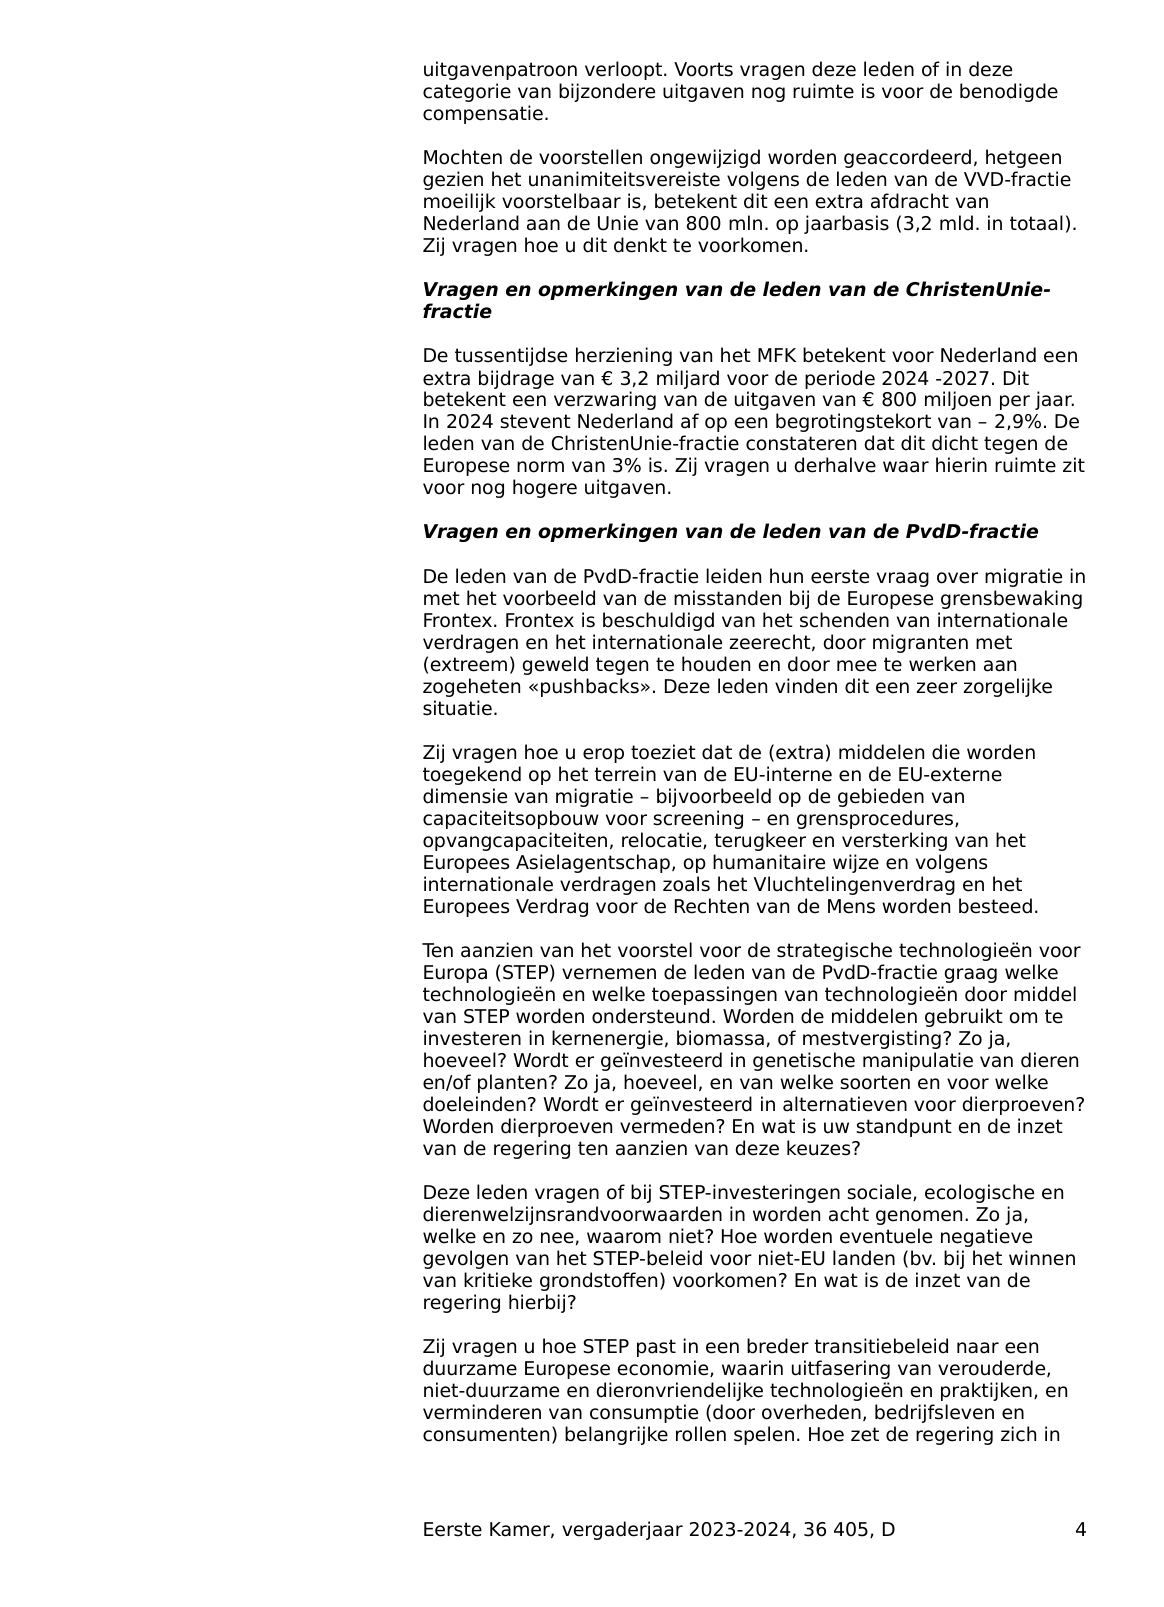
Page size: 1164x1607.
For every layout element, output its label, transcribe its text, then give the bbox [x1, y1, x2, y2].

text Mochten de voorstellen ongewijzigd worden geaccordeerd, hetgeen gezien het unanimiteitsvereiste volgens de leden van de VVD-fractie moeilijk voorstelbaar is, betekent dit een extra afdracht van Nederland aan de Unie van 800 mln. op jaarbasis (3,2 mld. in totaal). Zij vragen hoe u dit denkt te voorkomen. [422, 147, 1087, 257]
text De tussentijdse herziening van het MFK betekent voor Nederland een extra bijdrage van € 3,2 miljard voor de periode 2024 -2027. Dit betekent een verzwaring van de uitgaven van € 800 miljoen per jaar. In 2024 stevent Nederland af op een begrotingstekort van – 2,9%. De leden van de ChristenUnie-fractie constateren dat dit dicht tegen de Europese norm van 3% is. Zij vragen u derhalve waar hierin ruimte zit voor nog hogere uitgaven. [422, 345, 1087, 499]
subtitle Vragen en opmerkingen van de leden van de PvdD-fractie [422, 521, 1087, 543]
text Deze leden vragen of bij STEP-investeringen sociale, ecologische en dierenwelzijnsrandvoorwaarden in worden acht genomen. Zo ja, welke en zo nee, waarom niet? Hoe worden eventuele negatieve gevolgen van het STEP-beleid voor niet-EU landen (bv. bij het winnen van kritieke grondstoffen) voorkomen? En wat is de inzet van de regering hierbij? [422, 1182, 1087, 1313]
text uitgavenpatroon verloopt. Voorts vragen deze leden of in deze categorie van bijzondere uitgaven nog ruimte is voor de benodigde compensatie. [422, 59, 1087, 125]
text Zij vragen u hoe STEP past in een breder transitiebeleid naar een duurzame Europese economie, waarin uitfasering van verouderde, niet-duurzame en dieronvriendelijke technologieën en praktijken, en verminderen van consumptie (door overheden, bedrijfsleven en consumenten) belangrijke rollen spelen. Hoe zet de regering zich in [422, 1336, 1087, 1446]
text De leden van de PvdD-fractie leiden hun eerste vraag over migratie in met het voorbeeld van de misstanden bij de Europese grensbewaking Frontex. Frontex is beschuldigd van het schenden van internationale verdragen en het internationale zeerecht, door migranten met (extreem) geweld tegen te houden en door mee te werken aan zogeheten «pushbacks». Deze leden vinden dit een zeer zorgelijke situatie. [422, 566, 1087, 719]
text Ten aanzien van het voorstel voor de strategische technologieën voor Europa (STEP) vernemen de leden van de PvdD-fractie graag welke technologieën en welke toepassingen van technologieën door middel van STEP worden ondersteund. Worden de middelen gebruikt om te investeren in kernenergie, biomassa, of mestvergisting? Zo ja, hoeveel? Wordt er geïnvesteerd in genetische manipulatie van dieren en/of planten? Zo ja, hoeveel, en van welke soorten en voor welke doeleinden? Wordt er geïnvesteerd in alternatieven voor dierproeven? Worden dierproeven vermeden? En wat is uw standpunt en de inzet van de regering ten aanzien van deze keuzes? [422, 940, 1087, 1159]
text Zij vragen hoe u erop toeziet dat de (extra) middelen die worden toegekend op het terrein van de EU-interne en de EU-externe dimensie van migratie – bijvoorbeeld op de gebieden van capaciteitsopbouw voor screening – en grensprocedures, opvangcapaciteiten, relocatie, terugkeer en versterking van het Europees Asielagentschap, op humanitaire wijze en volgens internationale verdragen zoals het Vluchtelingenverdrag en het Europees Verdrag voor de Rechten van de Mens worden besteed. [422, 742, 1087, 917]
subtitle Vragen en opmerkingen van de leden van de ChristenUnie-fractie [422, 279, 1087, 323]
